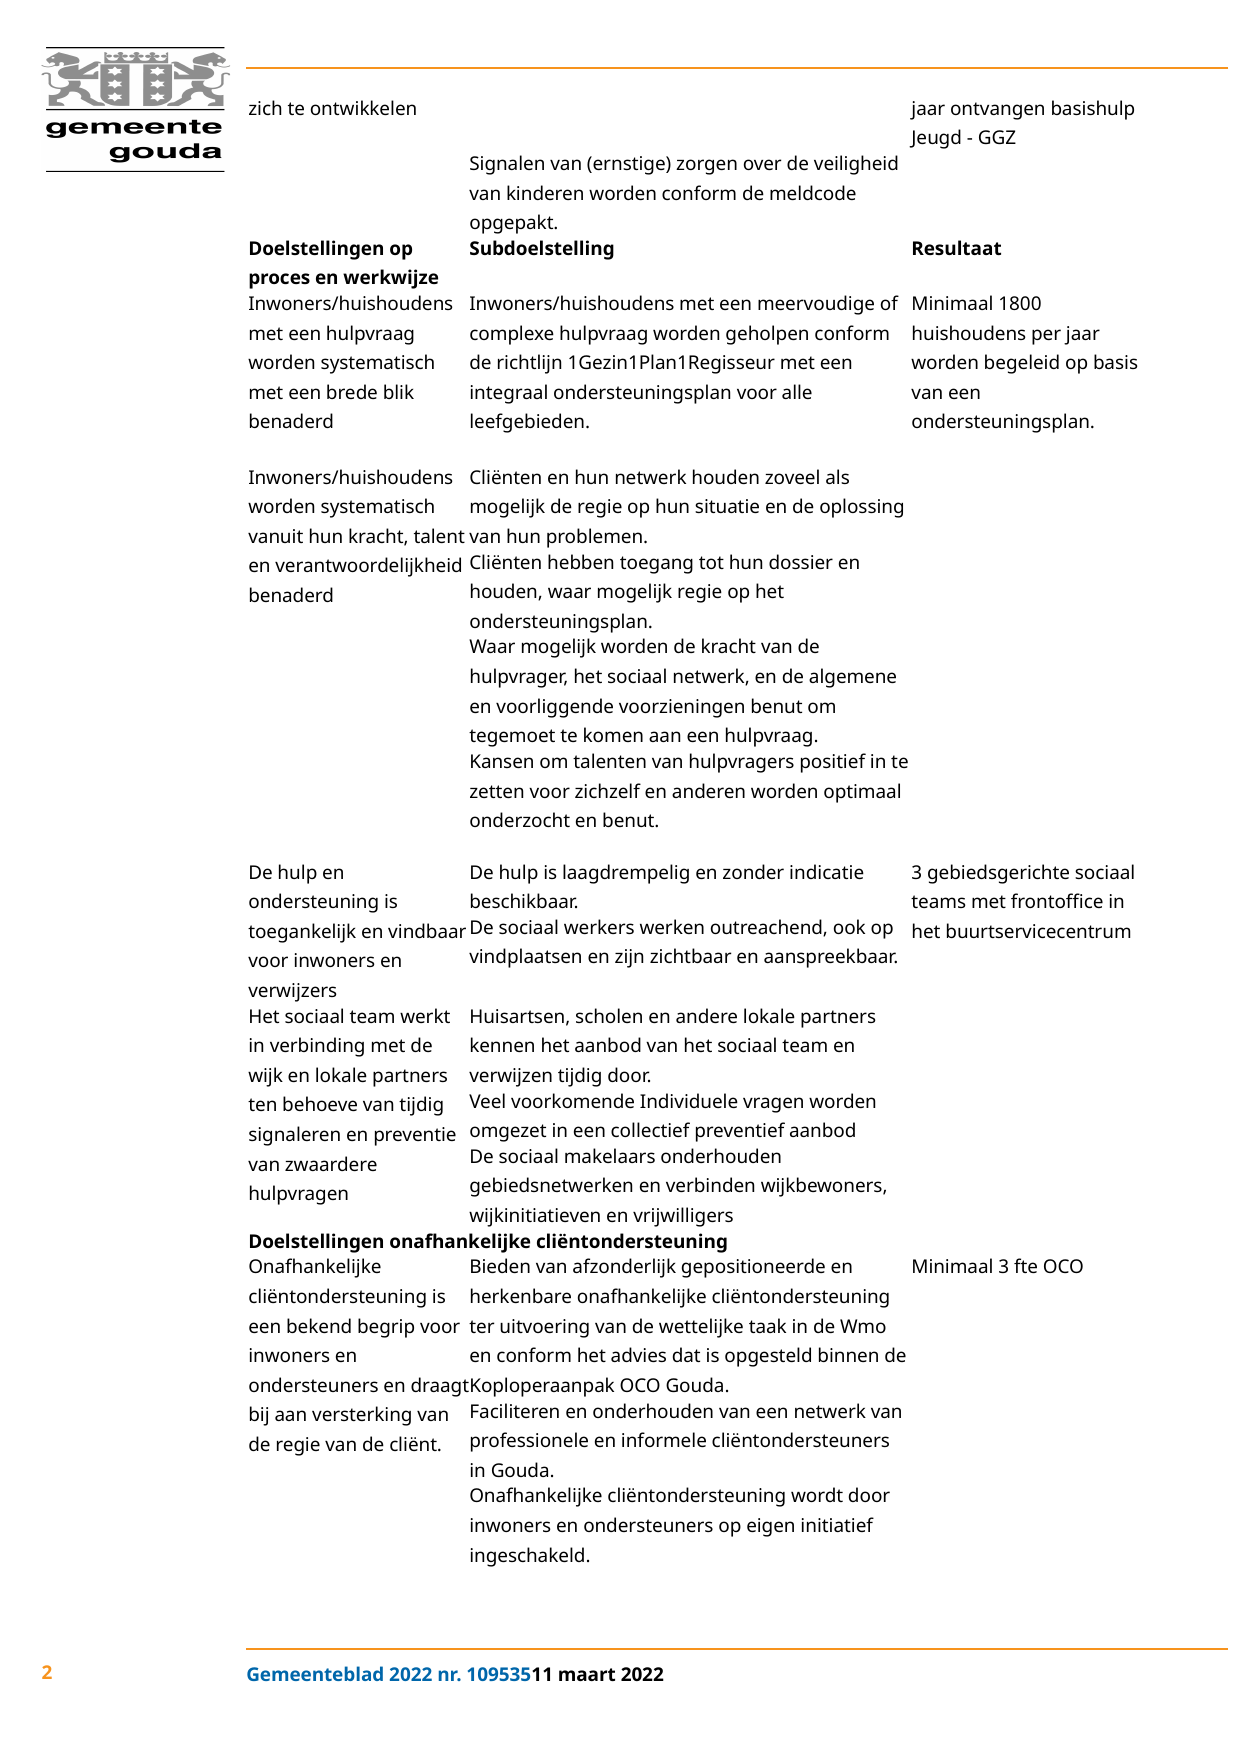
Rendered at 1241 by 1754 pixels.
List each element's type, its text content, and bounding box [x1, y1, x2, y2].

table_cell Resultaat [911, 235, 1152, 290]
table_cell 3 gebiedsgerichte sociaal teams met frontoffice in het buurtservicecentrum [911, 859, 1152, 1003]
table_cell De sociaal werkers werken outreachend, ook op vindplaatsen en zijn zichtbaar en aanspreekbaar. [469, 914, 911, 969]
table_cell Kansen om talenten van hulpvragers positief in te zetten voor zichzelf en anderen worden optimaal onderzocht en benut. [469, 748, 911, 833]
table_cell zich te ontwikkelen [248, 95, 469, 235]
table_cell De hulp is laagdrempelig en zonder indicatie beschikbaar. [469, 859, 911, 914]
table_cell Minimaal 3 fte OCO [911, 1254, 1152, 1568]
table_cell [469, 970, 911, 1003]
table_cell Minimaal 1800 huishoudens per jaar worden begeleid op basis van een ondersteuningsplan. [911, 290, 1152, 464]
table_cell Veel voorkomende Individuele vragen worden omgezet in een collectief preventief aanbod [469, 1088, 911, 1143]
table_cell Bieden van afzonderlijk gepositioneerde en herkenbare onafhankelijke cliëntondersteuning ter uitvoering van de wettelijke taak in de Wmo en conform het advies dat is opgesteld binnen de Koploperaanpak OCO Gouda. [469, 1254, 911, 1398]
table_cell [911, 464, 1152, 859]
table_cell [911, 1003, 1152, 1228]
table_cell Doelstellingen onafhankelijke cliëntondersteuning [248, 1228, 1152, 1254]
table_cell De hulp en ondersteuning is toegankelijk en vindbaar voor inwoners en verwijzers [248, 859, 469, 1003]
table_cell De sociaal makelaars onderhouden gebiedsnetwerken en verbinden wijkbewoners, wijkinitiatieven en vrijwilligers [469, 1143, 911, 1228]
table_cell Cliënten en hun netwerk houden zoveel als mogelijk de regie op hun situatie en de oplossing van hun problemen. [469, 464, 911, 549]
table_cell Signalen van (ernstige) zorgen over de veiligheid van kinderen worden conform de meldcode opgepakt. [469, 150, 911, 235]
table_cell Doelstellingen op proces en werkwijze [248, 235, 469, 290]
table_cell Cliënten hebben toegang tot hun dossier en houden, waar mogelijk regie op het ondersteuningsplan. [469, 549, 911, 634]
table_cell Het sociaal team werkt in verbinding met de wijk en lokale partners ten behoeve van tijdig signaleren en preventie van zwaardere hulpvragen [248, 1003, 469, 1228]
table_cell Inwoners/huishoudens met een hulpvraag worden systematisch met een brede blik benaderd [248, 290, 469, 464]
table_cell Inwoners/huishoudens met een meervoudige of complexe hulpvraag worden geholpen conform de richtlijn 1Gezin1Plan1Regisseur met een integraal ondersteuningsplan voor alle leefgebieden. [469, 290, 911, 464]
table_cell Inwoners/huishoudens worden systematisch vanuit hun kracht, talent en verantwoordelijkheid benaderd [248, 464, 469, 859]
table_cell Faciliteren en onderhouden van een netwerk van professionele en informele cliëntondersteuners in Gouda. [469, 1398, 911, 1483]
table_cell jaar ontvangen basishulp Jeugd - GGZ [911, 95, 1152, 150]
table_cell Waar mogelijk worden de kracht van de hulpvrager, het sociaal netwerk, en de algemene en voorliggende voorzieningen benut om tegemoet te komen aan een hulpvraag. [469, 634, 911, 748]
table_cell [469, 95, 911, 150]
table_cell Onafhankelijke cliëntondersteuning wordt door inwoners en ondersteuners op eigen initiatief ingeschakeld. [469, 1483, 911, 1568]
picture [41, 47, 231, 172]
table_cell [911, 150, 1152, 235]
table_cell [469, 833, 911, 859]
table_cell Onafhankelijke cliëntondersteuning is een bekend begrip voor inwoners en ondersteuners en draagt bij aan versterking van de regie van de cliënt. [248, 1254, 469, 1568]
table_cell Subdoelstelling [469, 235, 911, 290]
table_cell Huisartsen, scholen en andere lokale partners kennen het aanbod van het sociaal team en verwijzen tijdig door. [469, 1003, 911, 1088]
